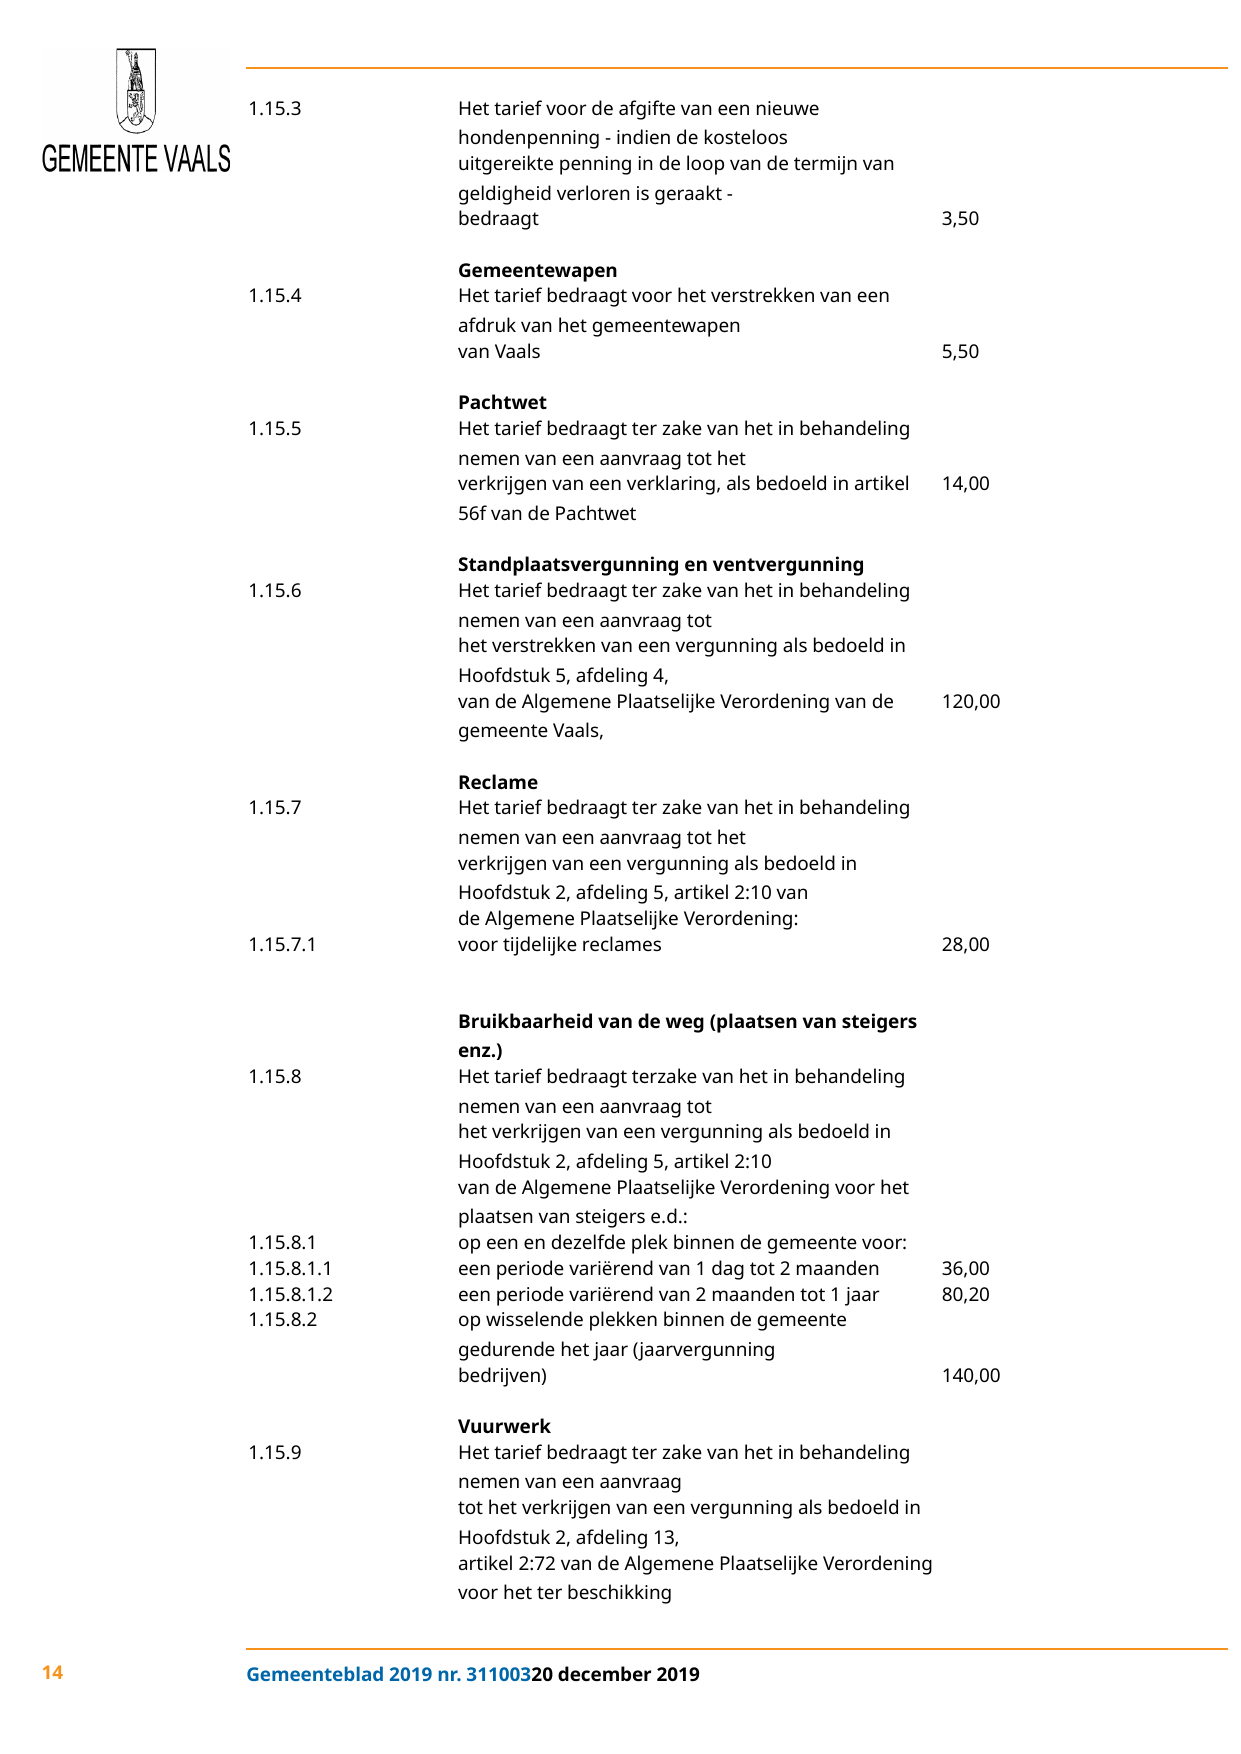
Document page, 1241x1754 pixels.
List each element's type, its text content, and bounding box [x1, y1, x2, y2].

table_cell 1.15.6 [248, 577, 458, 632]
table_cell tot het verkrijgen van een vergunning als bedoeld in Hoofdstuk 2, afdeling 13, [458, 1494, 942, 1550]
table_cell [458, 983, 942, 1008]
table_cell [942, 364, 1152, 389]
table_cell [248, 205, 458, 231]
table_cell [942, 95, 1152, 150]
table_cell Reclame [458, 769, 942, 794]
table_cell 5,50 [942, 338, 1152, 364]
table_cell [942, 1413, 1152, 1439]
table_cell [248, 1008, 458, 1063]
table_cell [942, 905, 1152, 931]
table_cell [942, 1119, 1152, 1174]
table_cell [942, 577, 1152, 632]
table_cell [248, 633, 458, 688]
table_cell [458, 743, 942, 769]
table_cell 1.15.8 [248, 1064, 458, 1119]
table_cell [248, 1388, 458, 1413]
table_cell [248, 526, 458, 551]
table_cell Het tarief bedraagt ter zake van het in behandeling nemen van een aanvraag tot het [458, 795, 942, 850]
table_cell [942, 526, 1152, 551]
table_cell Het tarief bedraagt ter zake van het in behandeling nemen van een aanvraag [458, 1439, 942, 1494]
table_cell artikel 2:72 van de Algemene Plaatselijke Verordening voor het ter beschikking [458, 1550, 942, 1605]
table_cell [248, 551, 458, 577]
table_cell op een en dezelfde plek binnen de gemeente voor: [458, 1229, 942, 1255]
table_cell [942, 769, 1152, 794]
table_cell 28,00 [942, 931, 1152, 957]
table_cell [248, 743, 458, 769]
table_cell [248, 1550, 458, 1605]
table_cell verkrijgen van een vergunning als bedoeld in Hoofdstuk 2, afdeling 5, artikel 2:10 van [458, 850, 942, 905]
table_cell [942, 1064, 1152, 1119]
table_cell [248, 1413, 458, 1439]
table_cell [458, 364, 942, 389]
table_cell [942, 1550, 1152, 1605]
table_cell 1.15.7.1 [248, 931, 458, 957]
table_cell [248, 364, 458, 389]
table_cell [248, 905, 458, 931]
table_cell [248, 231, 458, 257]
table_cell [942, 231, 1152, 257]
table_cell [248, 150, 458, 205]
table_cell [248, 769, 458, 794]
table_cell Het tarief bedraagt terzake van het in behandeling nemen van een aanvraag tot [458, 1064, 942, 1119]
table_cell [248, 257, 458, 283]
table_cell [942, 1494, 1152, 1550]
table_cell voor tijdelijke reclames [458, 931, 942, 957]
table_cell [942, 1388, 1152, 1413]
table_cell 80,20 [942, 1281, 1152, 1307]
table_cell [942, 257, 1152, 283]
table_cell Bruikbaarheid van de weg (plaatsen van steigers enz.) [458, 1008, 942, 1063]
table_cell Het tarief voor de afgifte van een nieuwe hondenpenning - indien de kosteloos [458, 95, 942, 150]
table_cell [248, 688, 458, 743]
table_cell [248, 1494, 458, 1550]
table_cell [248, 338, 458, 364]
table_cell 120,00 [942, 688, 1152, 743]
table_cell de Algemene Plaatselijke Verordening: [458, 905, 942, 931]
table_cell Pachtwet [458, 389, 942, 415]
table_cell 1.15.9 [248, 1439, 458, 1494]
table_cell bedrijven) [458, 1362, 942, 1388]
table_cell Het tarief bedraagt ter zake van het in behandeling nemen van een aanvraag tot het [458, 415, 942, 470]
table_cell 1.15.5 [248, 415, 458, 470]
table_cell [942, 795, 1152, 850]
table_cell het verkrijgen van een vergunning als bedoeld in Hoofdstuk 2, afdeling 5, artikel 2:10 [458, 1119, 942, 1174]
table_cell van de Algemene Plaatselijke Verordening voor het plaatsen van steigers e.d.: [458, 1174, 942, 1229]
table_cell 1.15.8.1.2 [248, 1281, 458, 1307]
table_cell 1.15.8.2 [248, 1307, 458, 1362]
table_cell [942, 1439, 1152, 1494]
table_cell [942, 389, 1152, 415]
table_cell [942, 1307, 1152, 1362]
table_cell van Vaals [458, 338, 942, 364]
table_cell het verstrekken van een vergunning als bedoeld in Hoofdstuk 5, afdeling 4, [458, 633, 942, 688]
table_cell 1.15.8.1 [248, 1229, 458, 1255]
table_cell 14,00 [942, 470, 1152, 526]
picture [41, 47, 231, 172]
table_cell [942, 850, 1152, 905]
table_cell uitgereikte penning in de loop van de termijn van geldigheid verloren is geraakt - [458, 150, 942, 205]
table_cell Vuurwerk [458, 1413, 942, 1439]
table_cell [942, 1174, 1152, 1229]
table_cell [248, 983, 458, 1008]
table_cell [942, 983, 1152, 1008]
table_cell [942, 551, 1152, 577]
table_cell 3,50 [942, 205, 1152, 231]
table_cell [248, 1119, 458, 1174]
table_cell Het tarief bedraagt voor het verstrekken van een afdruk van het gemeentewapen [458, 283, 942, 338]
table_cell 1.15.4 [248, 283, 458, 338]
table_cell [942, 150, 1152, 205]
table_cell [942, 957, 1152, 982]
table_cell [248, 1362, 458, 1388]
table_cell 1.15.3 [248, 95, 458, 150]
table_cell [942, 1008, 1152, 1063]
table_cell van de Algemene Plaatselijke Verordening van de gemeente Vaals, [458, 688, 942, 743]
table_cell [248, 470, 458, 526]
table_cell een periode variërend van 2 maanden tot 1 jaar [458, 1281, 942, 1307]
table_cell [248, 850, 458, 905]
table_cell bedraagt [458, 205, 942, 231]
table_cell [248, 389, 458, 415]
table_cell Gemeentewapen [458, 257, 942, 283]
table_cell Standplaatsvergunning en ventvergunning [458, 551, 942, 577]
table_cell 36,00 [942, 1255, 1152, 1281]
table_cell [248, 957, 458, 982]
table_cell [942, 1229, 1152, 1255]
table_cell [942, 415, 1152, 470]
table_cell [942, 633, 1152, 688]
table_cell 1.15.8.1.1 [248, 1255, 458, 1281]
table_cell [458, 1388, 942, 1413]
table_cell [458, 526, 942, 551]
table_cell [942, 283, 1152, 338]
table_cell op wisselende plekken binnen de gemeente gedurende het jaar (jaarvergunning [458, 1307, 942, 1362]
table_cell verkrijgen van een verklaring, als bedoeld in artikel 56f van de Pachtwet [458, 470, 942, 526]
table_cell [458, 231, 942, 257]
table_cell een periode variërend van 1 dag tot 2 maanden [458, 1255, 942, 1281]
table_cell 1.15.7 [248, 795, 458, 850]
table_cell 140,00 [942, 1362, 1152, 1388]
table_cell Het tarief bedraagt ter zake van het in behandeling nemen van een aanvraag tot [458, 577, 942, 632]
table_cell [458, 957, 942, 982]
table_cell [942, 743, 1152, 769]
table_cell [248, 1174, 458, 1229]
